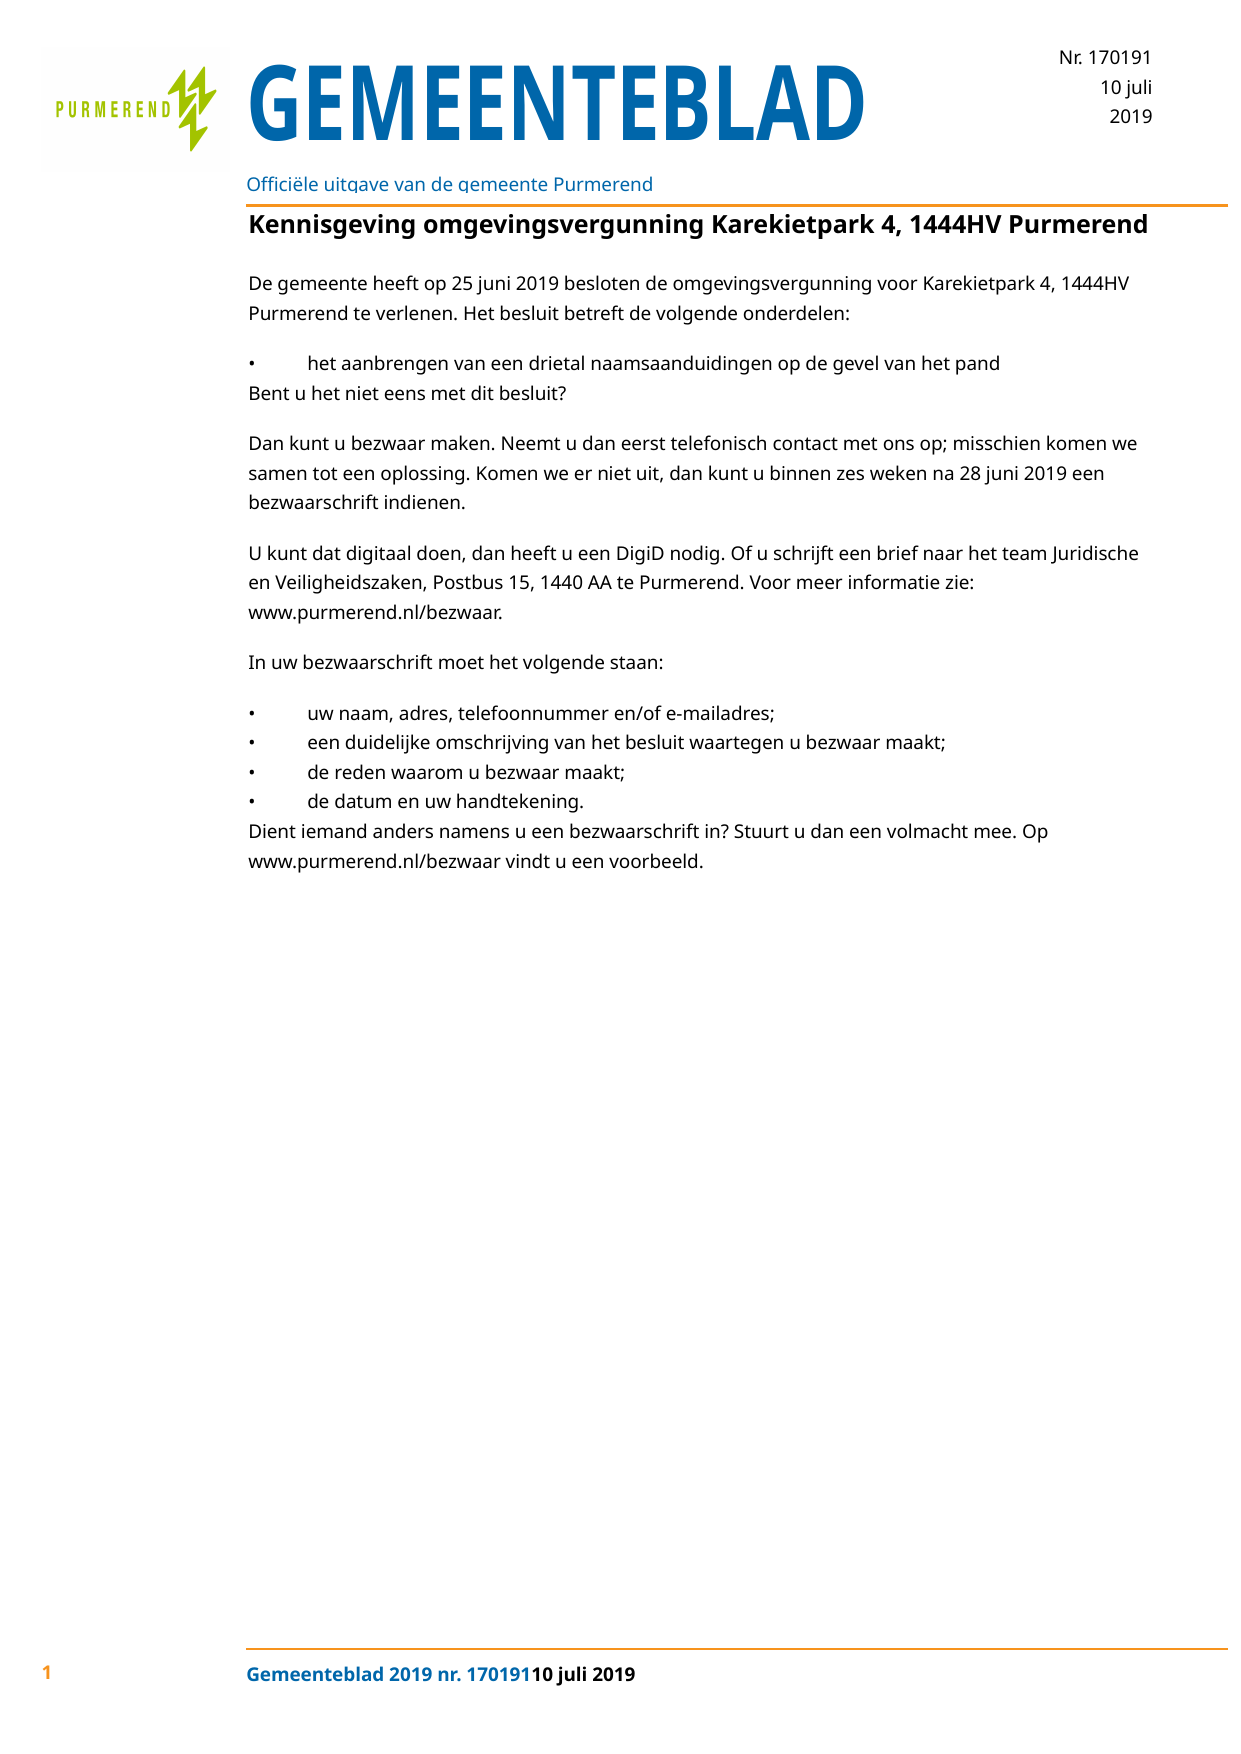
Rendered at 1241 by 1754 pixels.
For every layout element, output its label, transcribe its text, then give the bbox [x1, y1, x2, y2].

text De gemeente heeft op 25 juni 2019 besloten de omgevingsvergunning voor Karekietpark 4, 1444HV Purmerend te verlenen. Het besluit betreft de volgende onderdelen: [248, 270, 1152, 326]
text U kunt dat digitaal doen, dan heeft u een DigiD nodig. Of u schrijft een brief naar het team Juridische en Veiligheidszaken, Postbus 15, 1440 AA te Purmerend. Voor meer informatie zie: www.purmerend.nl/bezwaar. [248, 540, 1152, 625]
list een duidelijke omschrijving van het besluit waartegen u bezwaar maakt; [248, 729, 1152, 755]
text Kennisgeving omgevingsvergunning Karekietpark 4, 1444HV Purmerend [248, 207, 1152, 241]
text Dan kunt u bezwaar maken. Neemt u dan eerst telefonisch contact met ons op; misschien komen we samen tot een oplossing. Komen we er niet uit, dan kunt u binnen zes weken na 28 juni 2019 een bezwaarschrift indienen. [248, 430, 1152, 515]
text Bent u het niet eens met dit besluit? [248, 380, 1152, 406]
text In uw bezwaarschrift moet het volgende staan: [248, 649, 1152, 675]
picture [41, 47, 231, 172]
list uw naam, adres, telefoonnummer en/of e-mailadres; [248, 700, 1152, 726]
list het aanbrengen van een drietal naamsaanduidingen op de gevel van het pand [248, 350, 1152, 376]
list de reden waarom u bezwaar maakt; [248, 759, 1152, 785]
list de datum en uw handtekening. [248, 789, 1152, 814]
text Dient iemand anders namens u een bezwaarschrift in? Stuurt u dan een volmacht mee. Op www.purmerend.nl/bezwaar vindt u een voorbeeld. [248, 818, 1152, 873]
